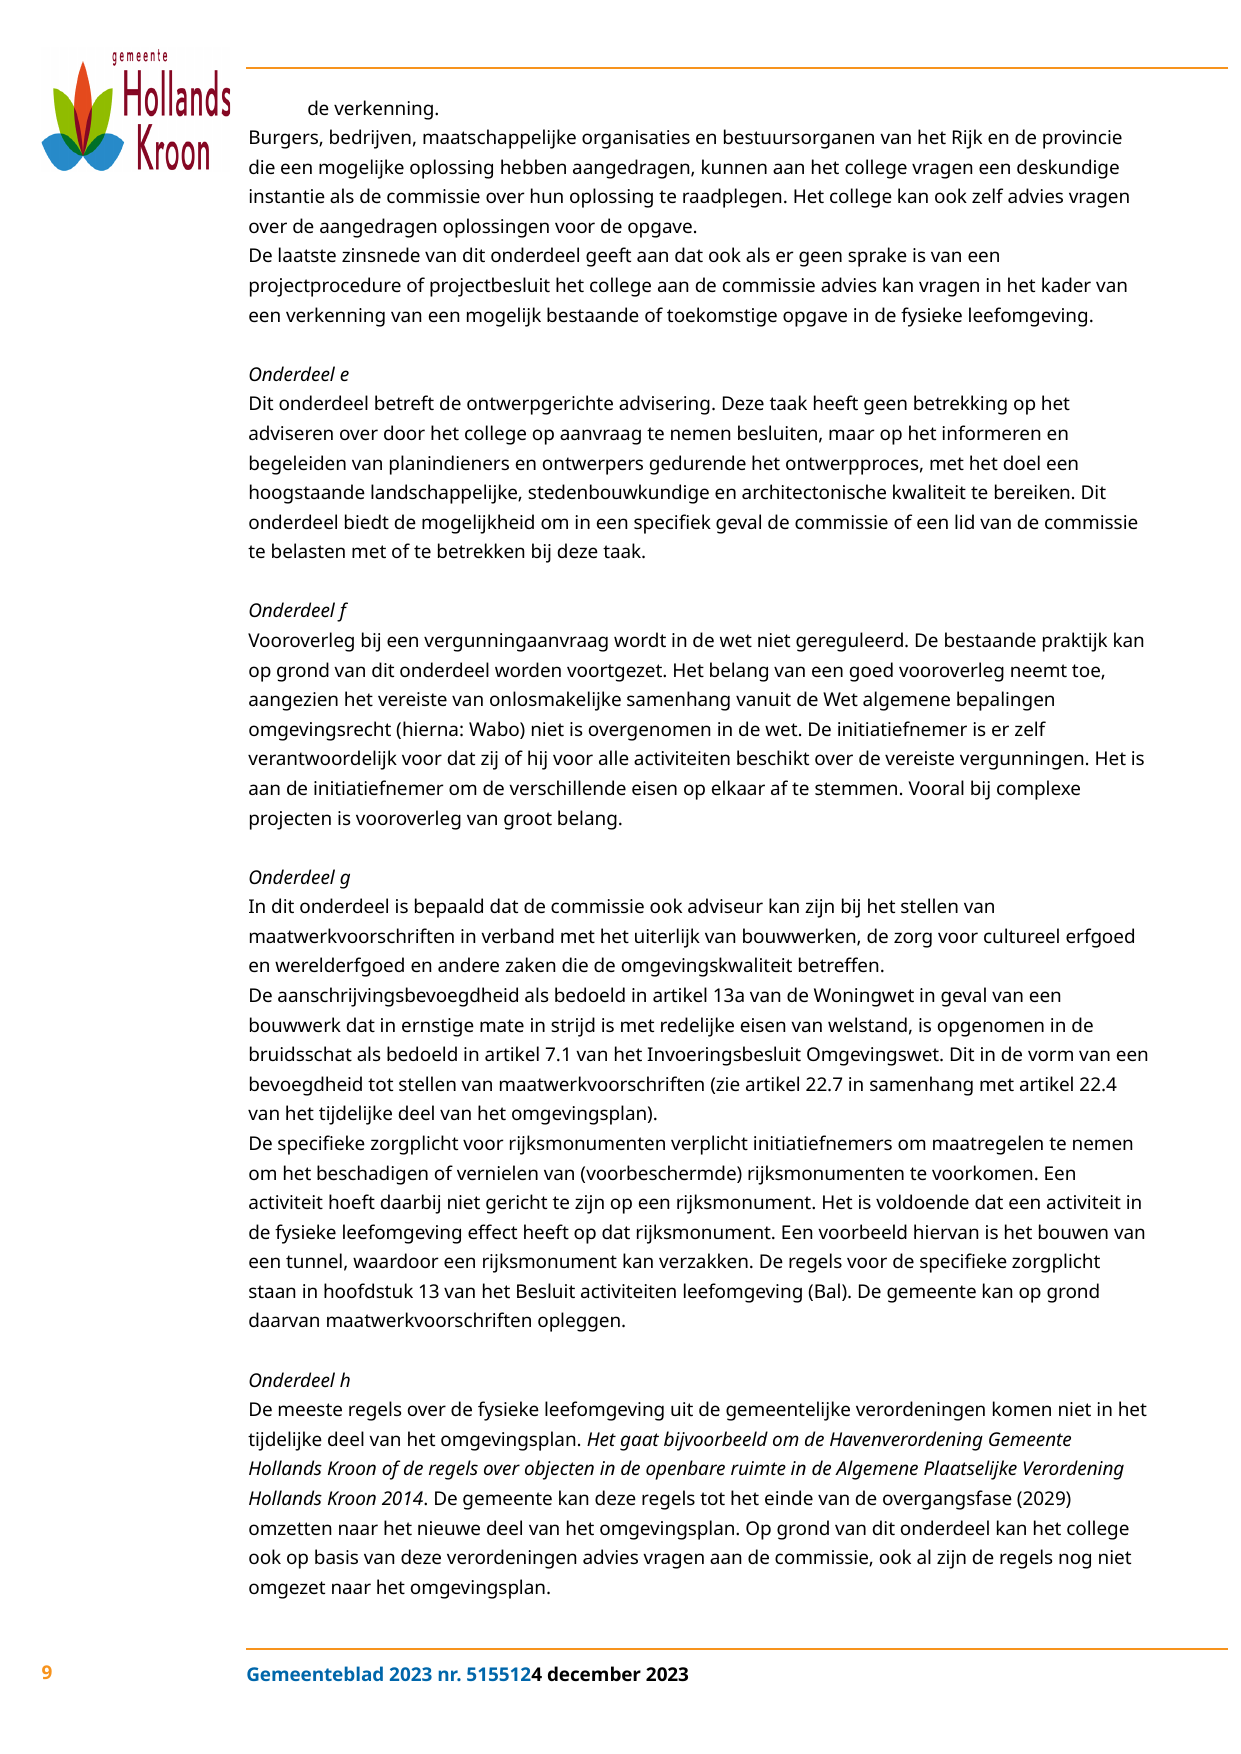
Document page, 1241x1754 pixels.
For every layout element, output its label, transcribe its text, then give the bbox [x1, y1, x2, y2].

text Onderdeel h [248, 1367, 1152, 1393]
text De aanschrijvingsbevoegdheid als bedoeld in artikel 13a van de Woningwet in geval van een bouwwerk dat in ernstige mate in strijd is met redelijke eisen van welstand, is opgenomen in de bruidsschat als bedoeld in artikel 7.1 van het Invoeringsbesluit Omgevingswet. Dit in de vorm van een bevoegdheid tot stellen van maatwerkvoorschriften (zie artikel 22.7 in samenhang met artikel 22.4 van het tijdelijke deel van het omgevingsplan). [248, 982, 1152, 1126]
list de verkenning. [248, 95, 1152, 121]
text De specifieke zorgplicht voor rijksmonumenten verplicht initiatiefnemers om maatregelen te nemen om het beschadigen of vernielen van (voorbeschermde) rijksmonumenten te voorkomen. Een activiteit hoeft daarbij niet gericht te zijn op een rijksmonument. Het is voldoende dat een activiteit in de fysieke leefomgeving effect heeft op dat rijksmonument. Een voorbeeld hiervan is het bouwen van een tunnel, waardoor een rijksmonument kan verzakken. De regels voor de specifieke zorgplicht staan in hoofdstuk 13 van het Besluit activiteiten leefomgeving (Bal). De gemeente kan op grond daarvan maatwerkvoorschriften opleggen. [248, 1130, 1152, 1333]
picture [41, 47, 231, 172]
text Onderdeel g [248, 864, 1152, 890]
text Onderdeel e [248, 361, 1152, 387]
text De meeste regels over de fysieke leefomgeving uit de gemeentelijke verordeningen komen niet in het tijdelijke deel van het omgevingsplan. Het gaat bijvoorbeeld om de Havenverordening Gemeente Hollands Kroon of de regels over objecten in de openbare ruimte in de Algemene Plaatselijke Verordening Hollands Kroon 2014. De gemeente kan deze regels tot het einde van de overgangsfase (2029) omzetten naar het nieuwe deel van het omgevingsplan. Op grond van dit onderdeel kan het college ook op basis van deze verordeningen advies vragen aan de commissie, ook al zijn de regels nog niet omgezet naar het omgevingsplan. [248, 1396, 1152, 1600]
text De laatste zinsnede van dit onderdeel geeft aan dat ook als er geen sprake is van een projectprocedure of projectbesluit het college aan de commissie advies kan vragen in het kader van een verkenning van een mogelijk bestaande of toekomstige opgave in de fysieke leefomgeving. [248, 243, 1152, 328]
text Burgers, bedrijven, maatschappelijke organisaties en bestuursorganen van het Rijk en de provincie die een mogelijke oplossing hebben aangedragen, kunnen aan het college vragen een deskundige instantie als de commissie over hun oplossing te raadplegen. Het college kan ook zelf advies vragen over de aangedragen oplossingen voor de opgave. [248, 124, 1152, 239]
text Onderdeel f [248, 598, 1152, 623]
text Vooroverleg bij een vergunningaanvraag wordt in de wet niet gereguleerd. De bestaande praktijk kan op grond van dit onderdeel worden voortgezet. Het belang van een goed vooroverleg neemt toe, aangezien het vereiste van onlosmakelijke samenhang vanuit de Wet algemene bepalingen omgevingsrecht (hierna: Wabo) niet is overgenomen in de wet. De initiatiefnemer is er zelf verantwoordelijk voor dat zij of hij voor alle activiteiten beschikt over de vereiste vergunningen. Het is aan de initiatiefnemer om de verschillende eisen op elkaar af te stemmen. Vooral bij complexe projecten is vooroverleg van groot belang. [248, 627, 1152, 831]
text Dit onderdeel betreft de ontwerpgerichte advisering. Deze taak heeft geen betrekking op het adviseren over door het college op aanvraag te nemen besluiten, maar op het informeren en begeleiden van planindieners en ontwerpers gedurende het ontwerpproces, met het doel een hoogstaande landschappelijke, stedenbouwkundige en architectonische kwaliteit te bereiken. Dit onderdeel biedt de mogelijkheid om in een specifiek geval de commissie of een lid van de commissie te belasten met of te betrekken bij deze taak. [248, 391, 1152, 564]
text In dit onderdeel is bepaald dat de commissie ook adviseur kan zijn bij het stellen van maatwerkvoorschriften in verband met het uiterlijk van bouwwerken, de zorg voor cultureel erfgoed en werelderfgoed en andere zaken die de omgevingskwaliteit betreffen. [248, 893, 1152, 978]
